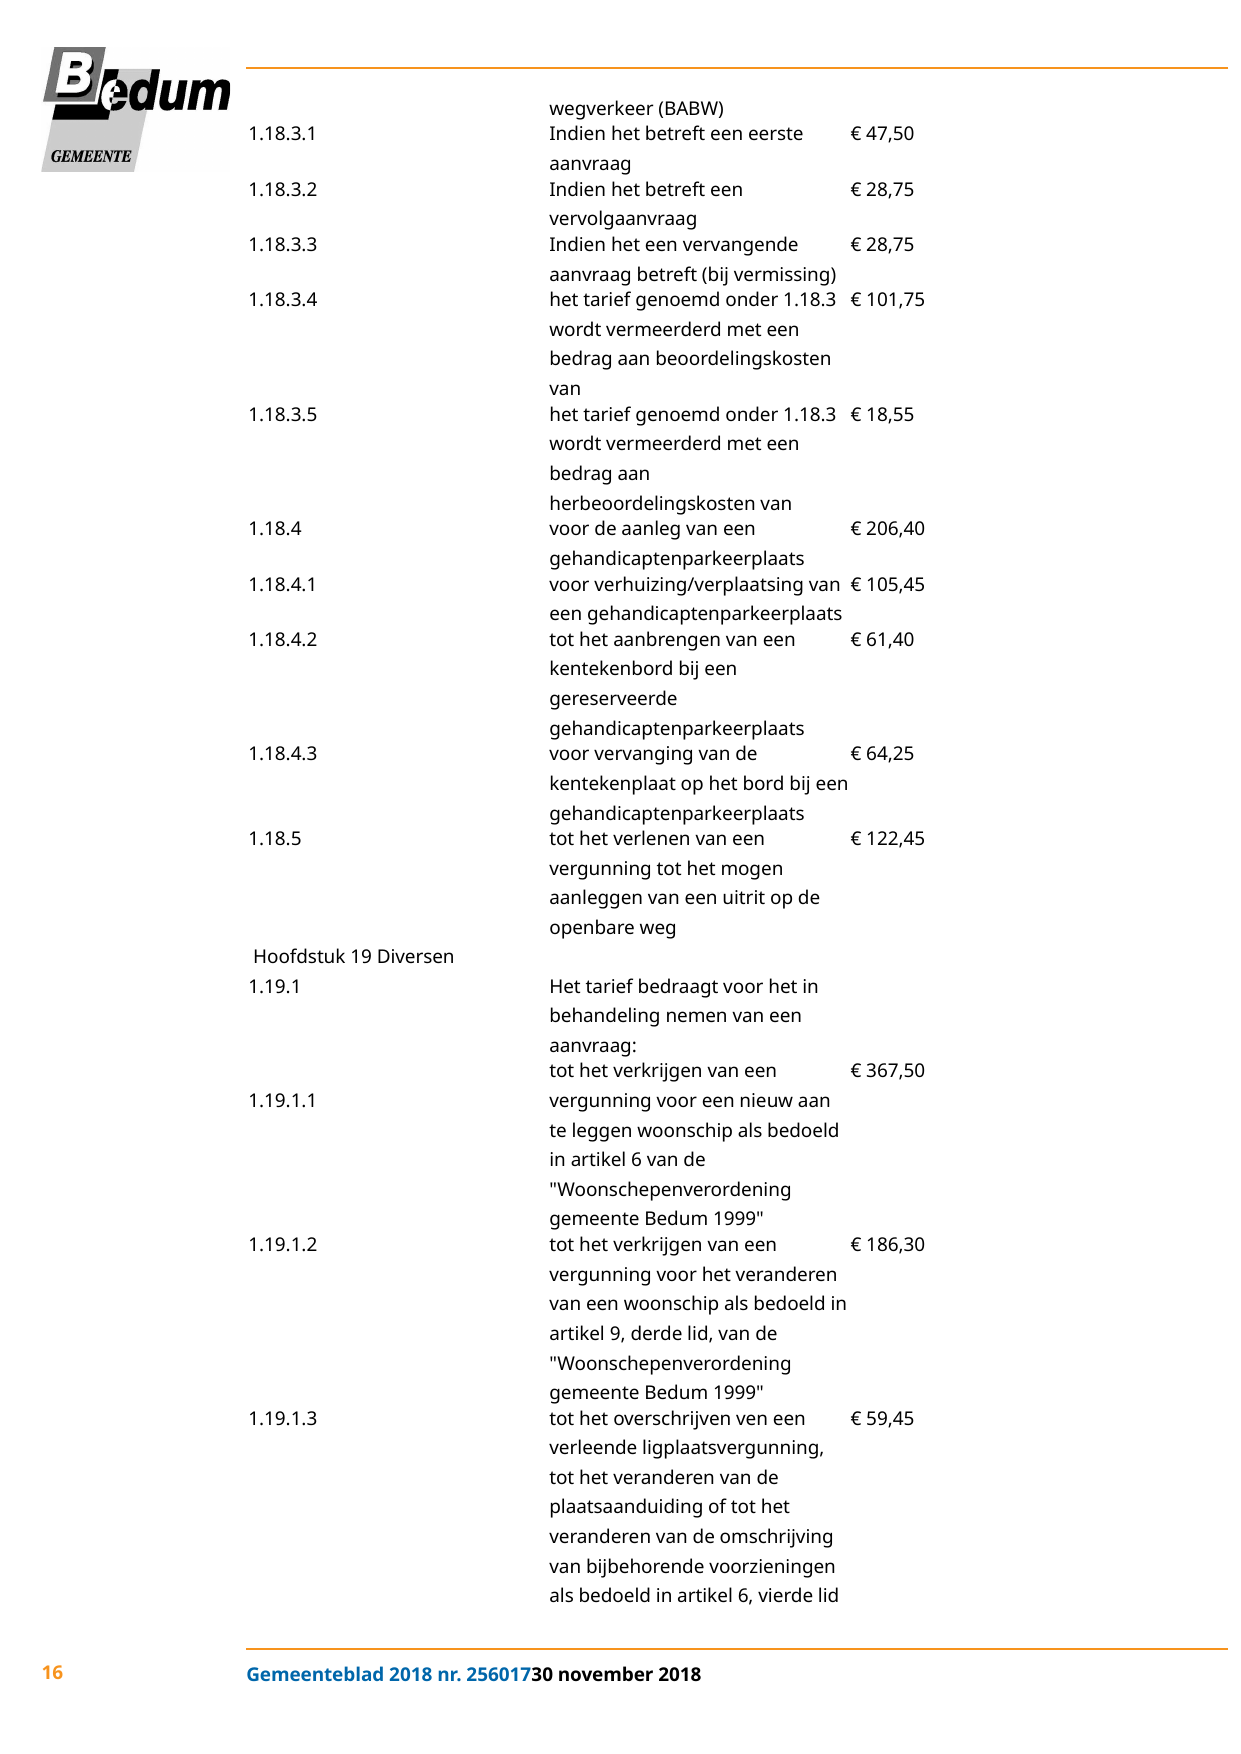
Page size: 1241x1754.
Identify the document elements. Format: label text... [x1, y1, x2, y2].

table_cell wegverkeer (BABW) [549, 95, 850, 121]
table_cell € 59,45 [850, 1405, 1152, 1608]
table_cell 1.18.3.4 [248, 286, 549, 401]
table_cell tot het verkrijgen van een vergunning voor het veranderen van een woonschip als bedoeld in artikel 9, derde lid, van de "Woonschepenverordening gemeente Bedum 1999" [549, 1231, 850, 1405]
table_cell voor de aanleg van een gehandicaptenparkeerplaats [549, 515, 850, 571]
table_cell 1.19.1.3 [248, 1405, 549, 1608]
table_cell € 367,50 [850, 1058, 1152, 1231]
table_cell € 101,75 [850, 286, 1152, 401]
table_cell [850, 95, 1152, 121]
table_cell € 61,40 [850, 626, 1152, 741]
table_cell 1.18.5 [248, 825, 549, 940]
table_cell [248, 95, 549, 121]
table_cell Indien het betreft een eerste aanvraag [549, 121, 850, 176]
table_cell Indien het betreft een vervolgaanvraag [549, 176, 850, 231]
table_cell € 64,25 [850, 741, 1152, 825]
table_header 1.19.1 [248, 973, 549, 1058]
table_cell 1.19.1.1 [248, 1058, 549, 1231]
table_cell voor vervanging van de kentekenplaat op het bord bij een gehandicaptenparkeerplaats [549, 741, 850, 825]
table_cell 1.18.4.3 [248, 741, 549, 825]
table_cell 1.18.3.3 [248, 231, 549, 286]
table_cell tot het overschrijven ven een verleende ligplaatsvergunning, tot het veranderen van de plaatsaanduiding of tot het veranderen van de omschrijving van bijbehorende voorzieningen als bedoeld in artikel 6, vierde lid [549, 1405, 850, 1608]
table_cell € 122,45 [850, 825, 1152, 940]
table_cell € 18,55 [850, 401, 1152, 515]
table_header Het tarief bedraagt voor het in behandeling nemen van een aanvraag: [549, 973, 850, 1058]
table_cell voor verhuizing/verplaatsing van een gehandicaptenparkeerplaats [549, 571, 850, 626]
table_header [850, 973, 1152, 1058]
table_cell € 28,75 [850, 176, 1152, 231]
table_cell 1.18.4.1 [248, 571, 549, 626]
table_cell tot het verkrijgen van een vergunning voor een nieuw aan te leggen woonschip als bedoeld in artikel 6 van de "Woonschepenverordening gemeente Bedum 1999" [549, 1058, 850, 1231]
table_cell Indien het een vervangende aanvraag betreft (bij vermissing) [549, 231, 850, 286]
table_cell 1.18.4 [248, 515, 549, 571]
table_cell tot het verlenen van een vergunning tot het mogen aanleggen van een uitrit op de openbare weg [549, 825, 850, 940]
picture [41, 47, 231, 172]
table_cell 1.18.3.1 [248, 121, 549, 176]
table_cell € 47,50 [850, 121, 1152, 176]
table_cell € 186,30 [850, 1231, 1152, 1405]
table_cell 1.18.3.2 [248, 176, 549, 231]
table_cell het tarief genoemd onder 1.18.3 wordt vermeerderd met een bedrag aan beoordelingskosten van [549, 286, 850, 401]
table_cell € 28,75 [850, 231, 1152, 286]
table_cell 1.18.4.2 [248, 626, 549, 741]
table_cell tot het aanbrengen van een kentekenbord bij een gereserveerde gehandicaptenparkeerplaats [549, 626, 850, 741]
table_cell € 105,45 [850, 571, 1152, 626]
table_cell 1.19.1.2 [248, 1231, 549, 1405]
table_cell 1.18.3.5 [248, 401, 549, 515]
table_cell € 206,40 [850, 515, 1152, 571]
text Hoofdstuk 19 Diversen [248, 943, 1152, 969]
table_cell het tarief genoemd onder 1.18.3 wordt vermeerderd met een bedrag aan herbeoordelingskosten van [549, 401, 850, 515]
